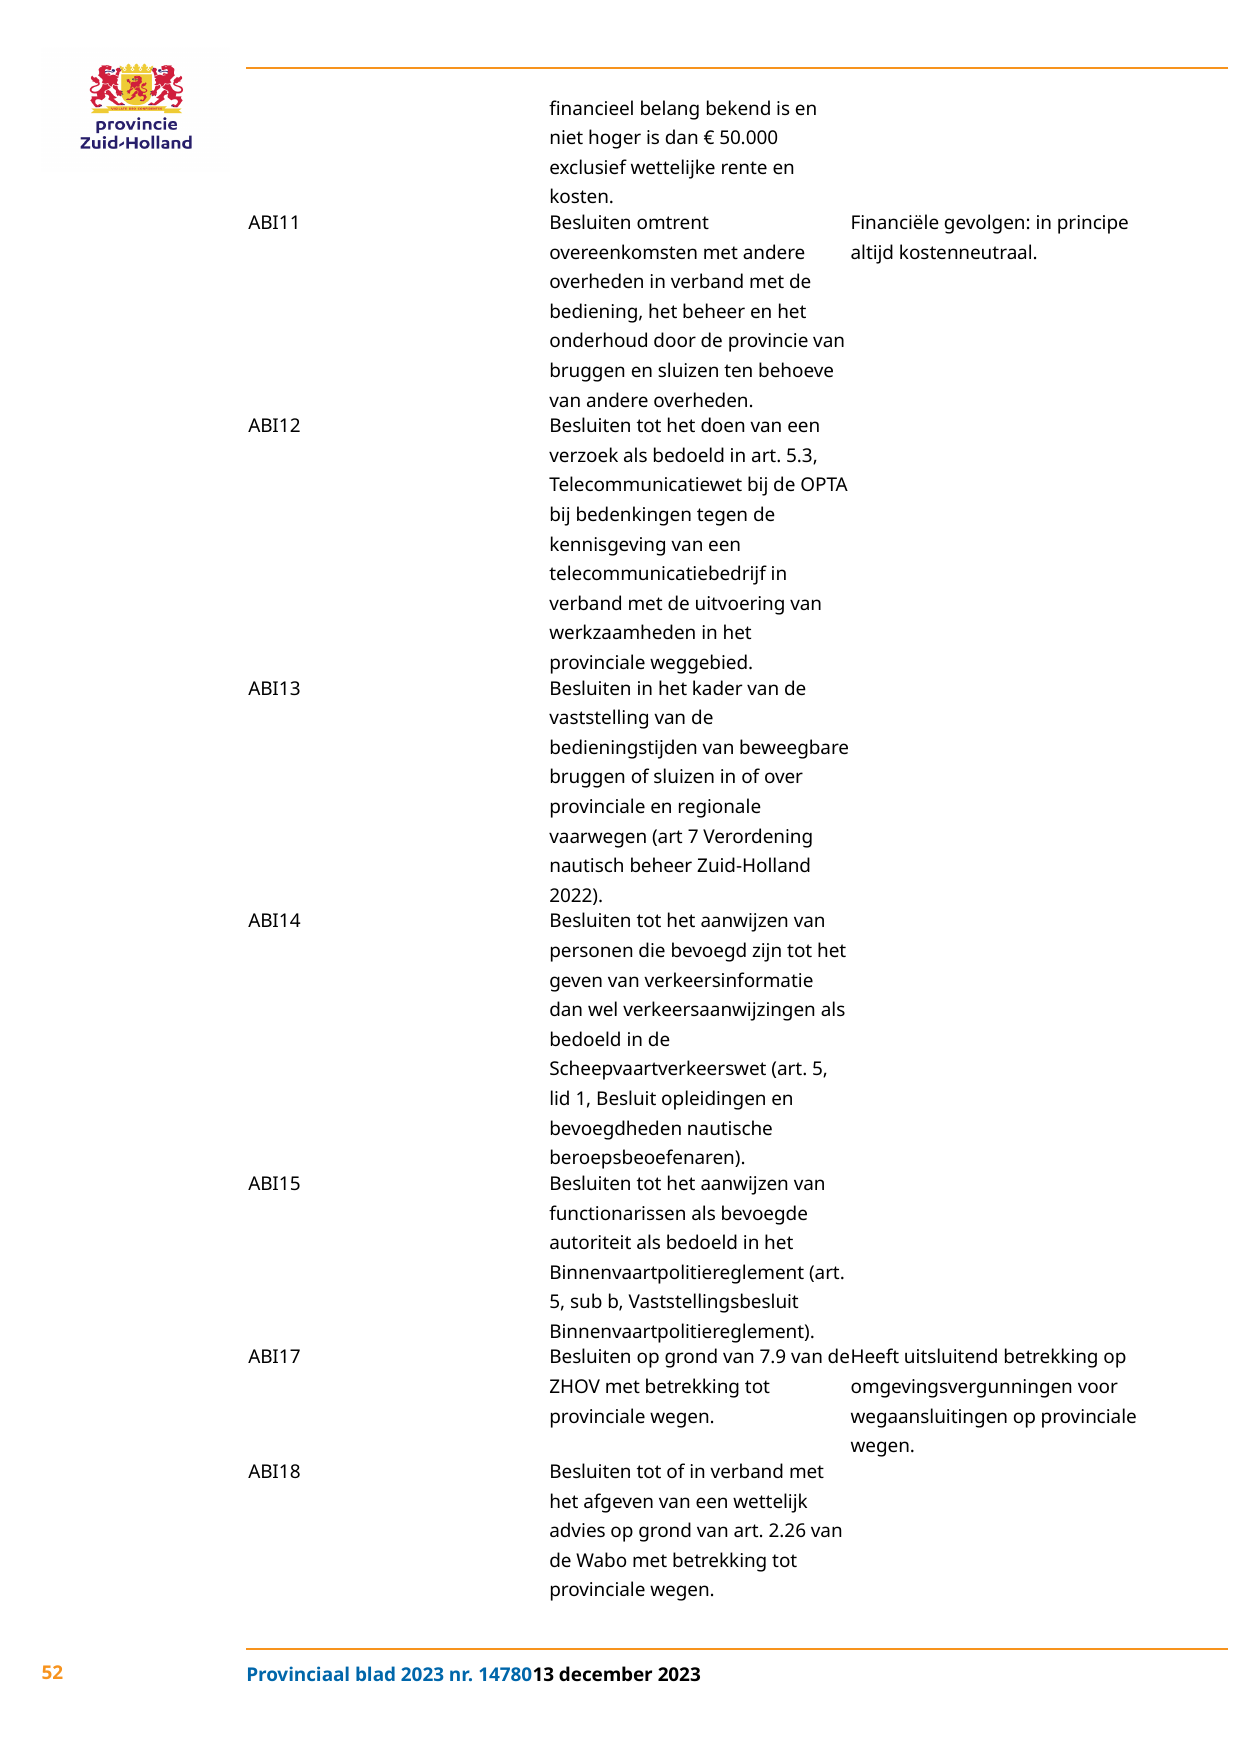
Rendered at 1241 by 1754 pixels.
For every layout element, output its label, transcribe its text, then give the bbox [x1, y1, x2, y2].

table_cell Besluiten omtrent overeenkomsten met andere overheden in verband met de bediening, het beheer en het onderhoud door de provincie van bruggen en sluizen ten behoeve van andere overheden. [549, 209, 850, 412]
table_cell [248, 95, 549, 209]
table_cell [850, 1458, 1152, 1602]
table_cell Besluiten tot het doen van een verzoek als bedoeld in art. 5.3, Telecommunicatiewet bij de OPTA bij bedenkingen tegen de kennisgeving van een telecommunicatiebedrijf in verband met de uitvoering van werkzaamheden in het provinciale weggebied. [549, 413, 850, 675]
table_cell Besluiten tot het aanwijzen van personen die bevoegd zijn tot het geven van verkeersinformatie dan wel verkeersaanwijzingen als bedoeld in de Scheepvaartverkeerswet (art. 5, lid 1, Besluit opleidingen en bevoegdheden nautische beroepsbeoefenaren). [549, 908, 850, 1170]
table_cell [850, 95, 1152, 209]
table_cell [850, 413, 1152, 675]
table_cell ABI15 [248, 1170, 549, 1344]
table_cell Heeft uitsluitend betrekking op omgevingsvergunningen voor wegaansluitingen op provinciale wegen. [850, 1344, 1152, 1458]
table_cell ABI14 [248, 908, 549, 1170]
table_cell Besluiten tot of in verband met het afgeven van een wettelijk advies op grond van art. 2.26 van de Wabo met betrekking tot provinciale wegen. [549, 1458, 850, 1602]
table_cell Besluiten tot het aanwijzen van functionarissen als bevoegde autoriteit als bedoeld in het Binnenvaartpolitiereglement (art. 5, sub b, Vaststellingsbesluit Binnenvaartpolitiereglement). [549, 1170, 850, 1344]
table_cell ABI12 [248, 413, 549, 675]
table_cell Besluiten in het kader van de vaststelling van de bedieningstijden van beweegbare bruggen of sluizen in of over provinciale en regionale vaarwegen (art 7 Verordening nautisch beheer Zuid-Holland 2022). [549, 675, 850, 908]
table_cell [850, 675, 1152, 908]
table_cell ABI13 [248, 675, 549, 908]
table_cell ABI18 [248, 1458, 549, 1602]
table_cell ABI11 [248, 209, 549, 412]
table_cell [850, 1170, 1152, 1344]
table_cell [850, 908, 1152, 1170]
table_cell ABI17 [248, 1344, 549, 1458]
table_cell Financiële gevolgen: in principe altijd kostenneutraal. [850, 209, 1152, 412]
table_cell financieel belang bekend is en niet hoger is dan € 50.000 exclusief wettelijke rente en kosten. [549, 95, 850, 209]
picture [41, 47, 231, 172]
table_cell Besluiten op grond van 7.9 van de ZHOV met betrekking tot provinciale wegen. [549, 1344, 850, 1458]
